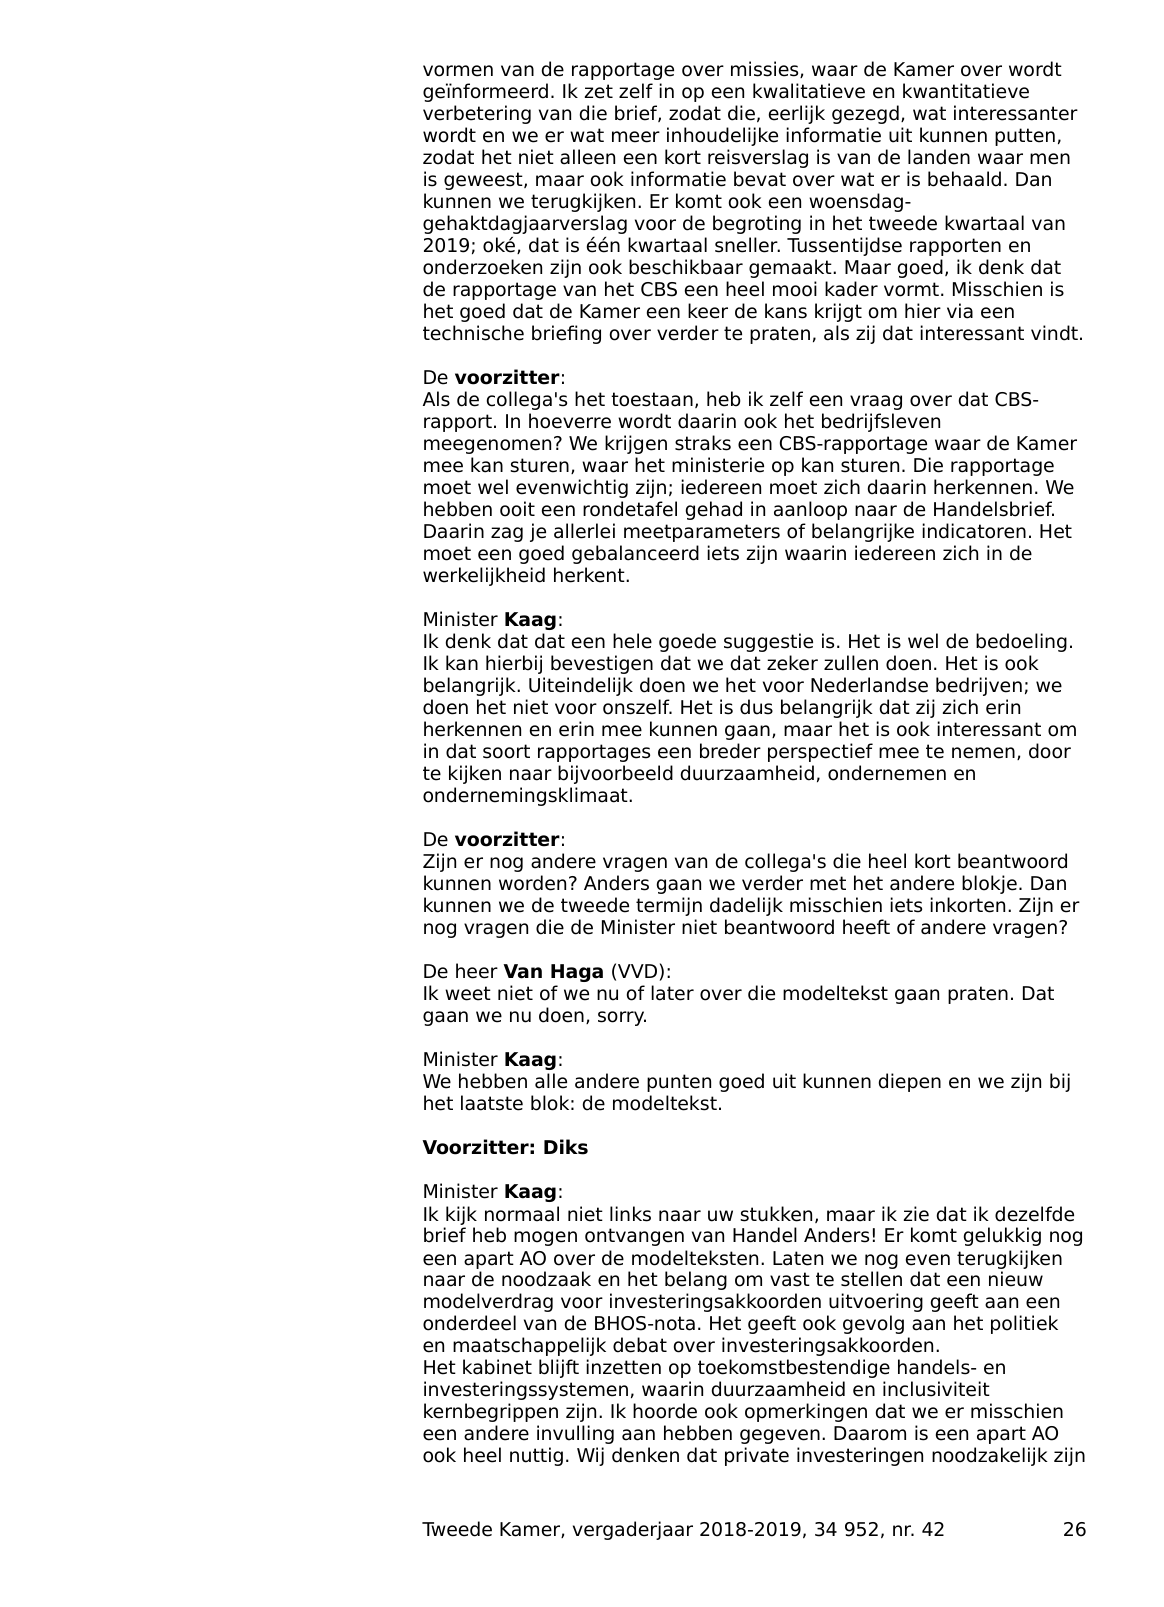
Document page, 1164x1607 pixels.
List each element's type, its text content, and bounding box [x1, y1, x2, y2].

text Minister Kaag: [422, 1181, 1087, 1203]
text Ik kijk normaal niet links naar uw stukken, maar ik zie dat ik dezelfde brief heb mogen ontvangen van Handel Anders! Er komt gelukkig nog een apart AO over de modelteksten. Laten we nog even terugkijken naar de noodzaak en het belang om vast te stellen dat een nieuw modelverdrag voor investeringsakkoorden uitvoering geeft aan een onderdeel van de BHOS-nota. Het geeft ook gevolg aan het politiek en maatschappelijk debat over investeringsakkoorden. [422, 1203, 1087, 1357]
text We hebben alle andere punten goed uit kunnen diepen en we zijn bij het laatste blok: de modeltekst. [422, 1071, 1087, 1115]
text Ik denk dat dat een hele goede suggestie is. Het is wel de bedoeling. Ik kan hierbij bevestigen dat we dat zeker zullen doen. Het is ook belangrijk. Uiteindelijk doen we het voor Nederlandse bedrijven; we doen het niet voor onszelf. Het is dus belangrijk dat zij zich erin herkennen en erin mee kunnen gaan, maar het is ook interessant om in dat soort rapportages een breder perspectief mee te nemen, door te kijken naar bijvoorbeeld duurzaamheid, ondernemen en ondernemingsklimaat. [422, 631, 1087, 807]
text De heer Van Haga (VVD): [422, 961, 1087, 983]
text De voorzitter: [422, 367, 1087, 389]
text Minister Kaag: [422, 1049, 1087, 1071]
text Als de collega's het toestaan, heb ik zelf een vraag over dat CBS-rapport. In hoeverre wordt daarin ook het bedrijfsleven meegenomen? We krijgen straks een CBS-rapportage waar de Kamer mee kan sturen, waar het ministerie op kan sturen. Die rapportage moet wel evenwichtig zijn; iedereen moet zich daarin herkennen. We hebben ooit een rondetafel gehad in aanloop naar de Handelsbrief. Daarin zag je allerlei meetparameters of belangrijke indicatoren. Het moet een goed gebalanceerd iets zijn waarin iedereen zich in de werkelijkheid herkent. [422, 389, 1087, 587]
text Ik weet niet of we nu of later over die modeltekst gaan praten. Dat gaan we nu doen, sorry. [422, 983, 1087, 1027]
text Zijn er nog andere vragen van de collega's die heel kort beantwoord kunnen worden? Anders gaan we verder met het andere blokje. Dan kunnen we de tweede termijn dadelijk misschien iets inkorten. Zijn er nog vragen die de Minister niet beantwoord heeft of andere vragen? [422, 851, 1087, 939]
text Het kabinet blijft inzetten op toekomstbestendige handels- en investeringssystemen, waarin duurzaamheid en inclusiviteit kernbegrippen zijn. Ik hoorde ook opmerkingen dat we er misschien een andere invulling aan hebben gegeven. Daarom is een apart AO ook heel nuttig. Wij denken dat private investeringen noodzakelijk zijn [422, 1357, 1087, 1467]
text Voorzitter: Diks [422, 1137, 1087, 1159]
text Minister Kaag: [422, 609, 1087, 631]
text De voorzitter: [422, 829, 1087, 851]
text vormen van de rapportage over missies, waar de Kamer over wordt geïnformeerd. Ik zet zelf in op een kwalitatieve en kwantitatieve verbetering van die brief, zodat die, eerlijk gezegd, wat interessanter wordt en we er wat meer inhoudelijke informatie uit kunnen putten, zodat het niet alleen een kort reisverslag is van de landen waar men is geweest, maar ook informatie bevat over wat er is behaald. Dan kunnen we terugkijken. Er komt ook een woensdag-gehaktdagjaarverslag voor de begroting in het tweede kwartaal van 2019; oké, dat is één kwartaal sneller. Tussentijdse rapporten en onderzoeken zijn ook beschikbaar gemaakt. Maar goed, ik denk dat de rapportage van het CBS een heel mooi kader vormt. Misschien is het goed dat de Kamer een keer de kans krijgt om hier via een technische briefing over verder te praten, als zij dat interessant vindt. [422, 59, 1087, 345]
